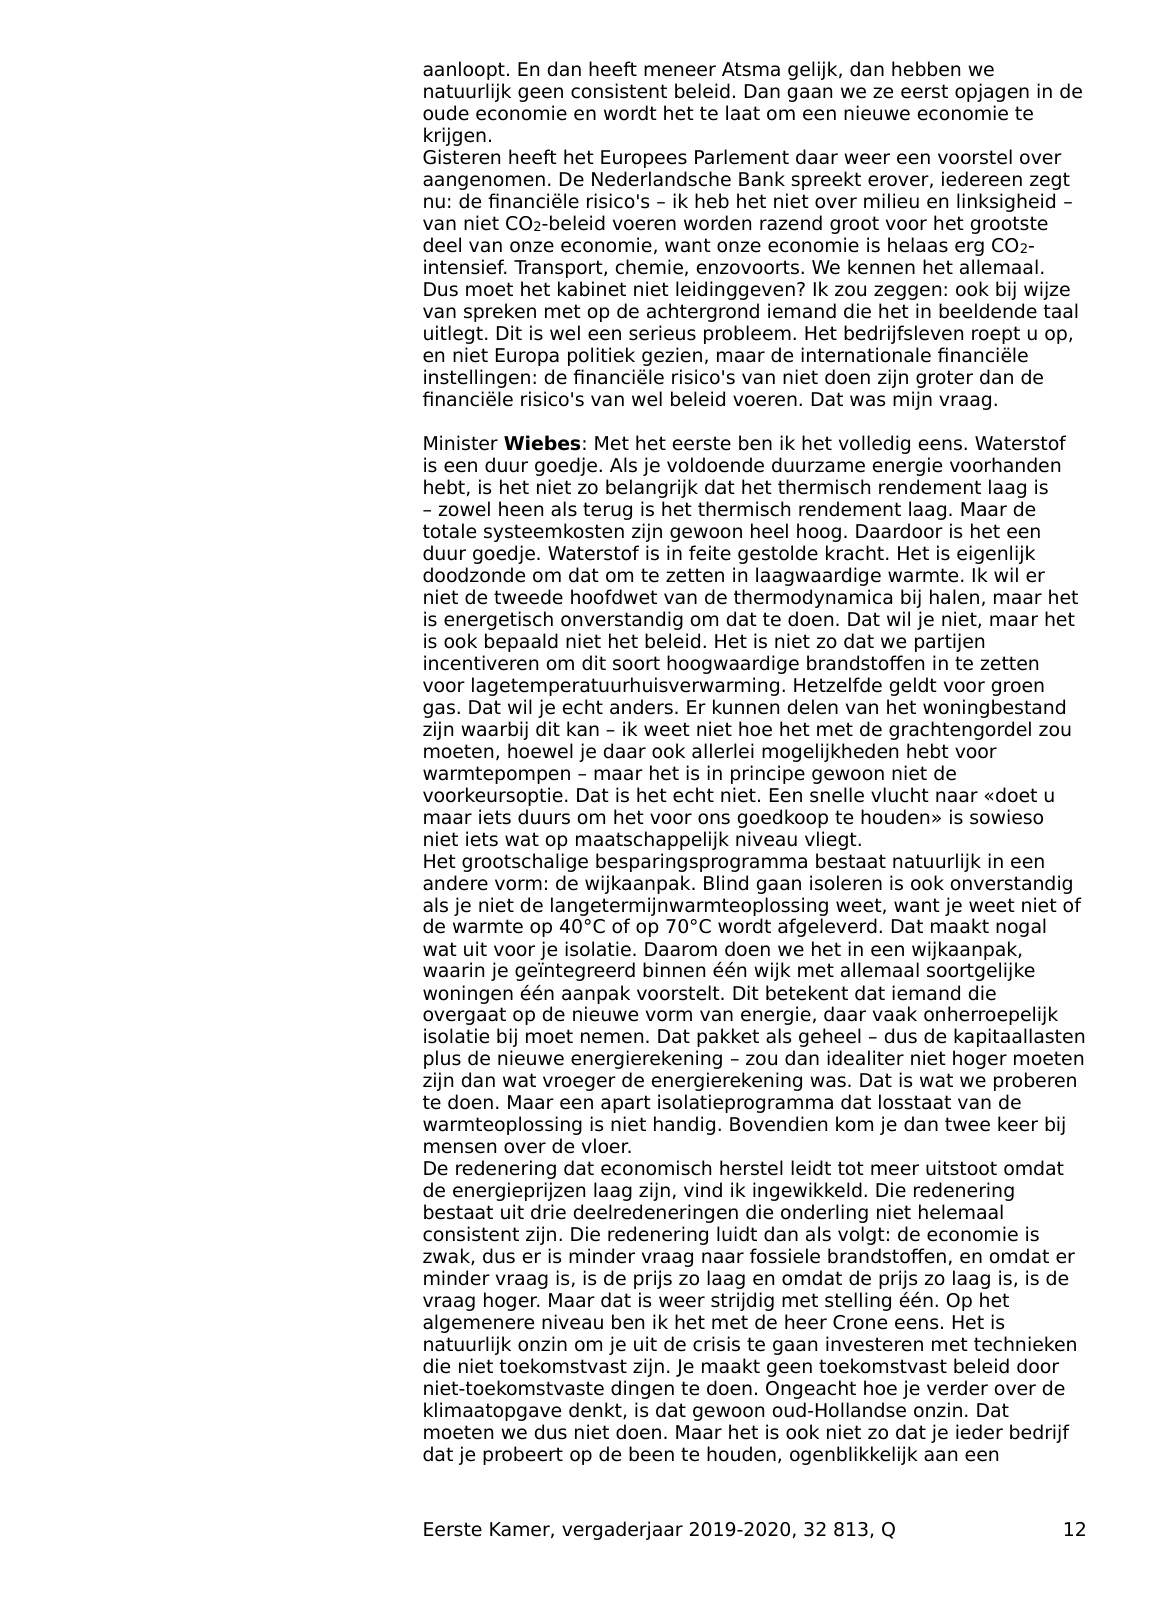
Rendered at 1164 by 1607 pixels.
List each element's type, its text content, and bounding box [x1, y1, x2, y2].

text De redenering dat economisch herstel leidt tot meer uitstoot omdat de energieprijzen laag zijn, vind ik ingewikkeld. Die redenering bestaat uit drie deelredeneringen die onderling niet helemaal consistent zijn. Die redenering luidt dan als volgt: de economie is zwak, dus er is minder vraag naar fossiele brandstoffen, en omdat er minder vraag is, is de prijs zo laag en omdat de prijs zo laag is, is de vraag hoger. Maar dat is weer strijdig met stelling één. Op het algemenere niveau ben ik het met de heer Crone eens. Het is natuurlijk onzin om je uit de crisis te gaan investeren met technieken die niet toekomstvast zijn. Je maakt geen toekomstvast beleid door niet-toekomstvaste dingen te doen. Ongeacht hoe je verder over de klimaatopgave denkt, is dat gewoon oud-Hollandse onzin. Dat moeten we dus niet doen. Maar het is ook niet zo dat je ieder bedrijf dat je probeert op de been te houden, ogenblikkelijk aan een [422, 1158, 1087, 1466]
text Het grootschalige besparingsprogramma bestaat natuurlijk in een andere vorm: de wijkaanpak. Blind gaan isoleren is ook onverstandig als je niet de langetermijnwarmteoplossing weet, want je weet niet of de warmte op 40°C of op 70°C wordt afgeleverd. Dat maakt nogal wat uit voor je isolatie. Daarom doen we het in een wijkaanpak, waarin je geïntegreerd binnen één wijk met allemaal soortgelijke woningen één aanpak voorstelt. Dit betekent dat iemand die overgaat op de nieuwe vorm van energie, daar vaak onherroepelijk isolatie bij moet nemen. Dat pakket als geheel – dus de kapitaallasten plus de nieuwe energierekening – zou dan idealiter niet hoger moeten zijn dan wat vroeger de energierekening was. Dat is wat we proberen te doen. Maar een apart isolatieprogramma dat losstaat van de warmteoplossing is niet handig. Bovendien kom je dan twee keer bij mensen over de vloer. [422, 851, 1087, 1158]
text Dus moet het kabinet niet leidinggeven? Ik zou zeggen: ook bij wijze van spreken met op de achtergrond iemand die het in beeldende taal uitlegt. Dit is wel een serieus probleem. Het bedrijfsleven roept u op, en niet Europa politiek gezien, maar de internationale financiële instellingen: de financiële risico's van niet doen zijn groter dan de financiële risico's van wel beleid voeren. Dat was mijn vraag. [422, 279, 1087, 411]
text Minister Wiebes: Met het eerste ben ik het volledig eens. Waterstof is een duur goedje. Als je voldoende duurzame energie voorhanden hebt, is het niet zo belangrijk dat het thermisch rendement laag is – zowel heen als terug is het thermisch rendement laag. Maar de totale systeemkosten zijn gewoon heel hoog. Daardoor is het een duur goedje. Waterstof is in feite gestolde kracht. Het is eigenlijk doodzonde om dat om te zetten in laagwaardige warmte. Ik wil er niet de tweede hoofdwet van de thermodynamica bij halen, maar het is energetisch onverstandig om dat te doen. Dat wil je niet, maar het is ook bepaald niet het beleid. Het is niet zo dat we partijen incentiveren om dit soort hoogwaardige brandstoffen in te zetten voor lagetemperatuurhuisverwarming. Hetzelfde geldt voor groen gas. Dat wil je echt anders. Er kunnen delen van het woningbestand zijn waarbij dit kan – ik weet niet hoe het met de grachtengordel zou moeten, hoewel je daar ook allerlei mogelijkheden hebt voor warmtepompen – maar het is in principe gewoon niet de voorkeursoptie. Dat is het echt niet. Een snelle vlucht naar «doet u maar iets duurs om het voor ons goedkoop te houden» is sowieso niet iets wat op maatschappelijk niveau vliegt. [422, 433, 1087, 851]
text Gisteren heeft het Europees Parlement daar weer een voorstel over aangenomen. De Nederlandsche Bank spreekt erover, iedereen zegt nu: de financiële risico's – ik heb het niet over milieu en linksigheid – van niet CO2-beleid voeren worden razend groot voor het grootste deel van onze economie, want onze economie is helaas erg CO2-intensief. Transport, chemie, enzovoorts. We kennen het allemaal. [422, 147, 1087, 279]
text aanloopt. En dan heeft meneer Atsma gelijk, dan hebben we natuurlijk geen consistent beleid. Dan gaan we ze eerst opjagen in de oude economie en wordt het te laat om een nieuwe economie te krijgen. [422, 59, 1087, 147]
